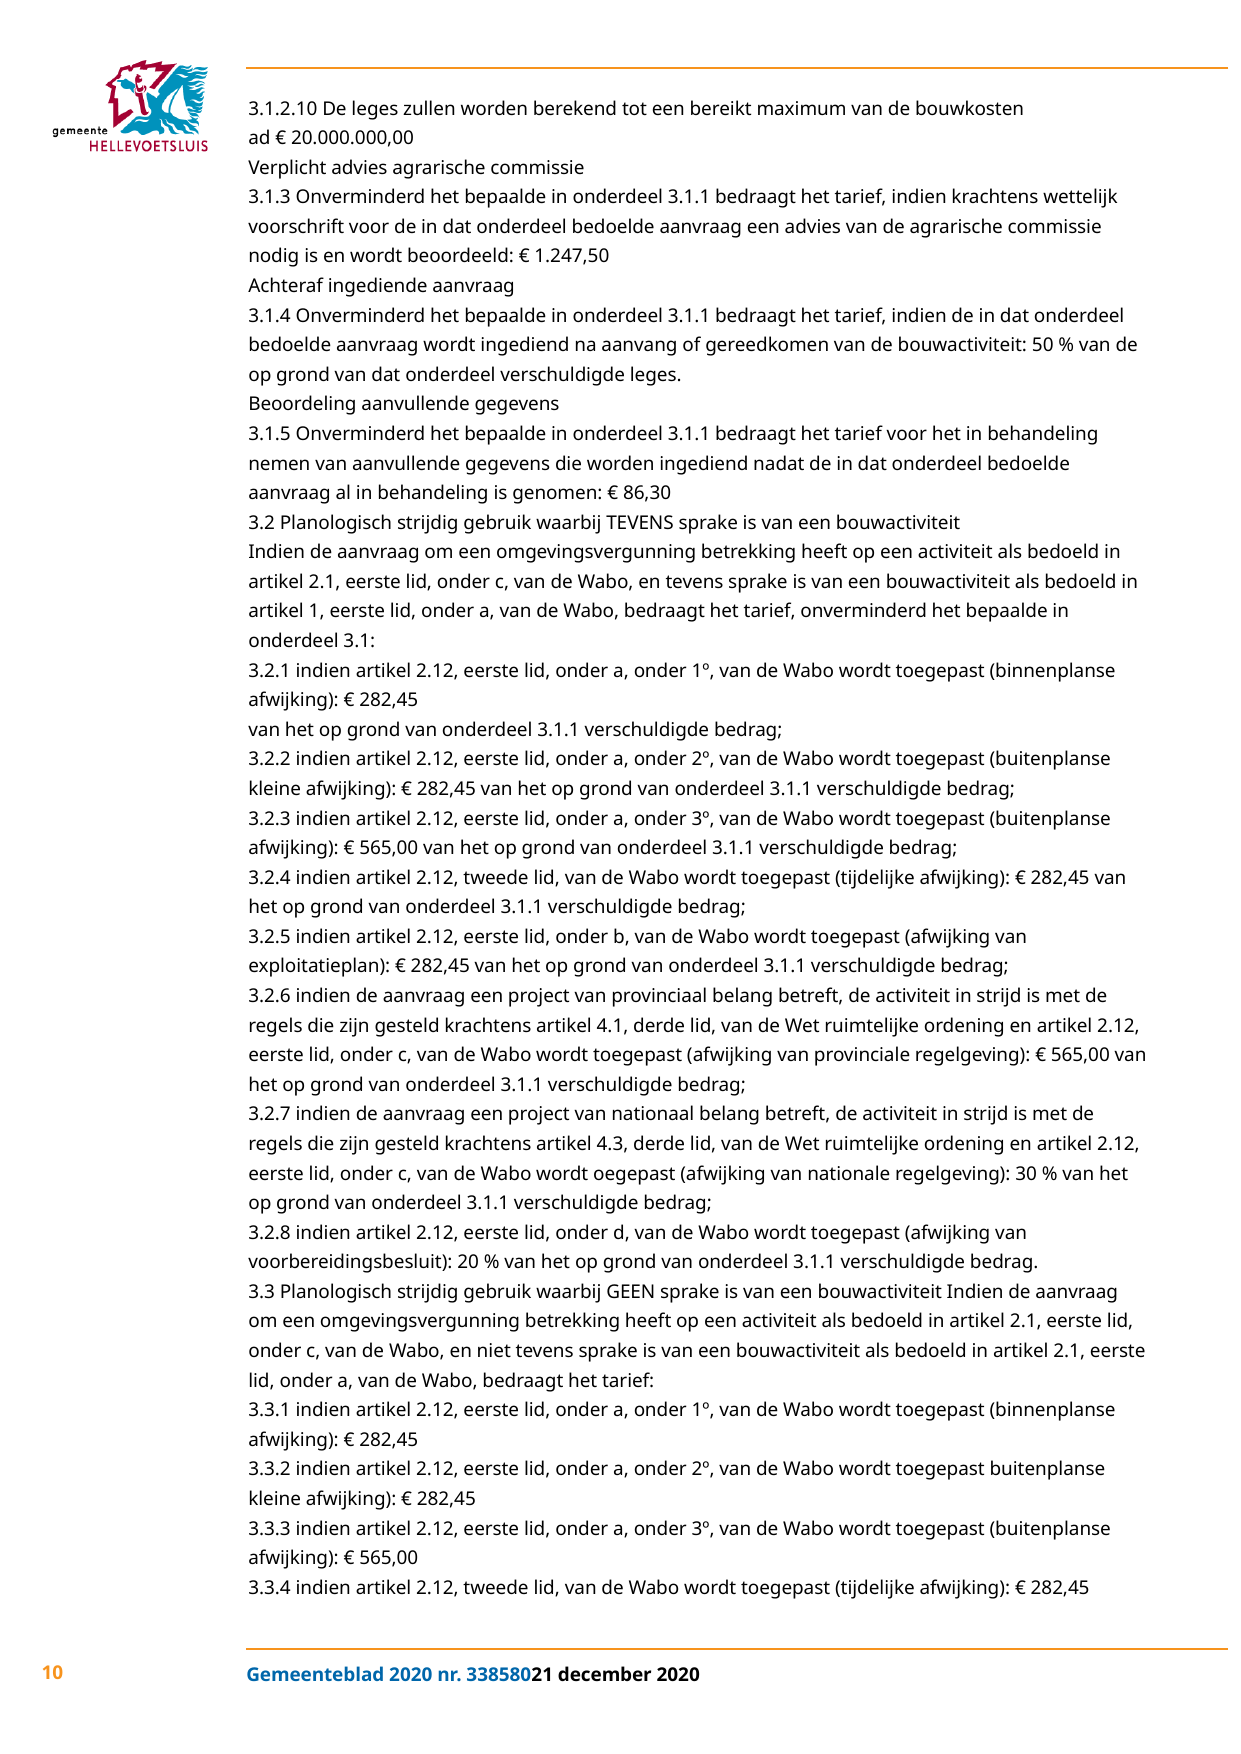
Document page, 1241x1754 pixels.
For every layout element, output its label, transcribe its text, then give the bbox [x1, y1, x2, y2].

text 3.1.2.10 De leges zullen worden berekend tot een bereikt maximum van de bouwkosten ad € 20.000.000,00 [248, 95, 1152, 150]
text 3.2.5 indien artikel 2.12, eerste lid, onder b, van de Wabo wordt toegepast (afwijking van exploitatieplan): € 282,45 van het op grond van onderdeel 3.1.1 verschuldigde bedrag; [248, 923, 1152, 978]
text 3.2.7 indien de aanvraag een project van nationaal belang betreft, de activiteit in strijd is met de regels die zijn gesteld krachtens artikel 4.3, derde lid, van de Wet ruimtelijke ordening en artikel 2.12, eerste lid, onder c, van de Wabo wordt oegepast (afwijking van nationale regelgeving): 30 % van het op grond van onderdeel 3.1.1 verschuldigde bedrag; [248, 1101, 1152, 1215]
text 3.2.3 indien artikel 2.12, eerste lid, onder a, onder 3º, van de Wabo wordt toegepast (buitenplanse afwijking): € 565,00 van het op grond van onderdeel 3.1.1 verschuldigde bedrag; [248, 805, 1152, 860]
text 3.1.5 Onverminderd het bepaalde in onderdeel 3.1.1 bedraagt het tarief voor het in behandeling nemen van aanvullende gegevens die worden ingediend nadat de in dat onderdeel bedoelde aanvraag al in behandeling is genomen: € 86,30 [248, 420, 1152, 505]
text 3.2.1 indien artikel 2.12, eerste lid, onder a, onder 1º, van de Wabo wordt toegepast (binnenplanse afwijking): € 282,45 [248, 657, 1152, 712]
text van het op grond van onderdeel 3.1.1 verschuldigde bedrag; [248, 716, 1152, 742]
text Verplicht advies agrarische commissie [248, 154, 1152, 180]
text 3.2.8 indien artikel 2.12, eerste lid, onder d, van de Wabo wordt toegepast (afwijking van voorbereidingsbesluit): 20 % van het op grond van onderdeel 3.1.1 verschuldigde bedrag. [248, 1219, 1152, 1274]
text 3.3.2 indien artikel 2.12, eerste lid, onder a, onder 2º, van de Wabo wordt toegepast buitenplanse kleine afwijking): € 282,45 [248, 1456, 1152, 1511]
text 3.2.4 indien artikel 2.12, tweede lid, van de Wabo wordt toegepast (tijdelijke afwijking): € 282,45 van het op grond van onderdeel 3.1.1 verschuldigde bedrag; [248, 864, 1152, 919]
text 3.2.6 indien de aanvraag een project van provinciaal belang betreft, de activiteit in strijd is met de regels die zijn gesteld krachtens artikel 4.1, derde lid, van de Wet ruimtelijke ordening en artikel 2.12, eerste lid, onder c, van de Wabo wordt toegepast (afwijking van provinciale regelgeving): € 565,00 van het op grond van onderdeel 3.1.1 verschuldigde bedrag; [248, 982, 1152, 1097]
text 3.3 Planologisch strijdig gebruik waarbij GEEN sprake is van een bouwactiviteit Indien de aanvraag om een omgevingsvergunning betrekking heeft op een activiteit als bedoeld in artikel 2.1, eerste lid, onder c, van de Wabo, en niet tevens sprake is van een bouwactiviteit als bedoeld in artikel 2.1, eerste lid, onder a, van de Wabo, bedraagt het tarief: [248, 1278, 1152, 1393]
picture [41, 47, 231, 172]
text Beoordeling aanvullende gegevens [248, 391, 1152, 416]
text 3.2 Planologisch strijdig gebruik waarbij TEVENS sprake is van een bouwactiviteit [248, 509, 1152, 535]
text Achteraf ingediende aanvraag [248, 272, 1152, 298]
text 3.3.3 indien artikel 2.12, eerste lid, onder a, onder 3º, van de Wabo wordt toegepast (buitenplanse afwijking): € 565,00 [248, 1515, 1152, 1570]
text Indien de aanvraag om een omgevingsvergunning betrekking heeft op een activiteit als bedoeld in artikel 2.1, eerste lid, onder c, van de Wabo, en tevens sprake is van een bouwactiviteit als bedoeld in artikel 1, eerste lid, onder a, van de Wabo, bedraagt het tarief, onverminderd het bepaalde in onderdeel 3.1: [248, 538, 1152, 653]
text 3.1.4 Onverminderd het bepaalde in onderdeel 3.1.1 bedraagt het tarief, indien de in dat onderdeel bedoelde aanvraag wordt ingediend na aanvang of gereedkomen van de bouwactiviteit: 50 % van de op grond van dat onderdeel verschuldigde leges. [248, 302, 1152, 387]
text 3.3.4 indien artikel 2.12, tweede lid, van de Wabo wordt toegepast (tijdelijke afwijking): € 282,45 [248, 1574, 1152, 1600]
text 3.1.3 Onverminderd het bepaalde in onderdeel 3.1.1 bedraagt het tarief, indien krachtens wettelijk voorschrift voor de in dat onderdeel bedoelde aanvraag een advies van de agrarische commissie nodig is en wordt beoordeeld: € 1.247,50 [248, 183, 1152, 268]
text 3.3.1 indien artikel 2.12, eerste lid, onder a, onder 1º, van de Wabo wordt toegepast (binnenplanse afwijking): € 282,45 [248, 1396, 1152, 1452]
text 3.2.2 indien artikel 2.12, eerste lid, onder a, onder 2º, van de Wabo wordt toegepast (buitenplanse kleine afwijking): € 282,45 van het op grond van onderdeel 3.1.1 verschuldigde bedrag; [248, 746, 1152, 801]
